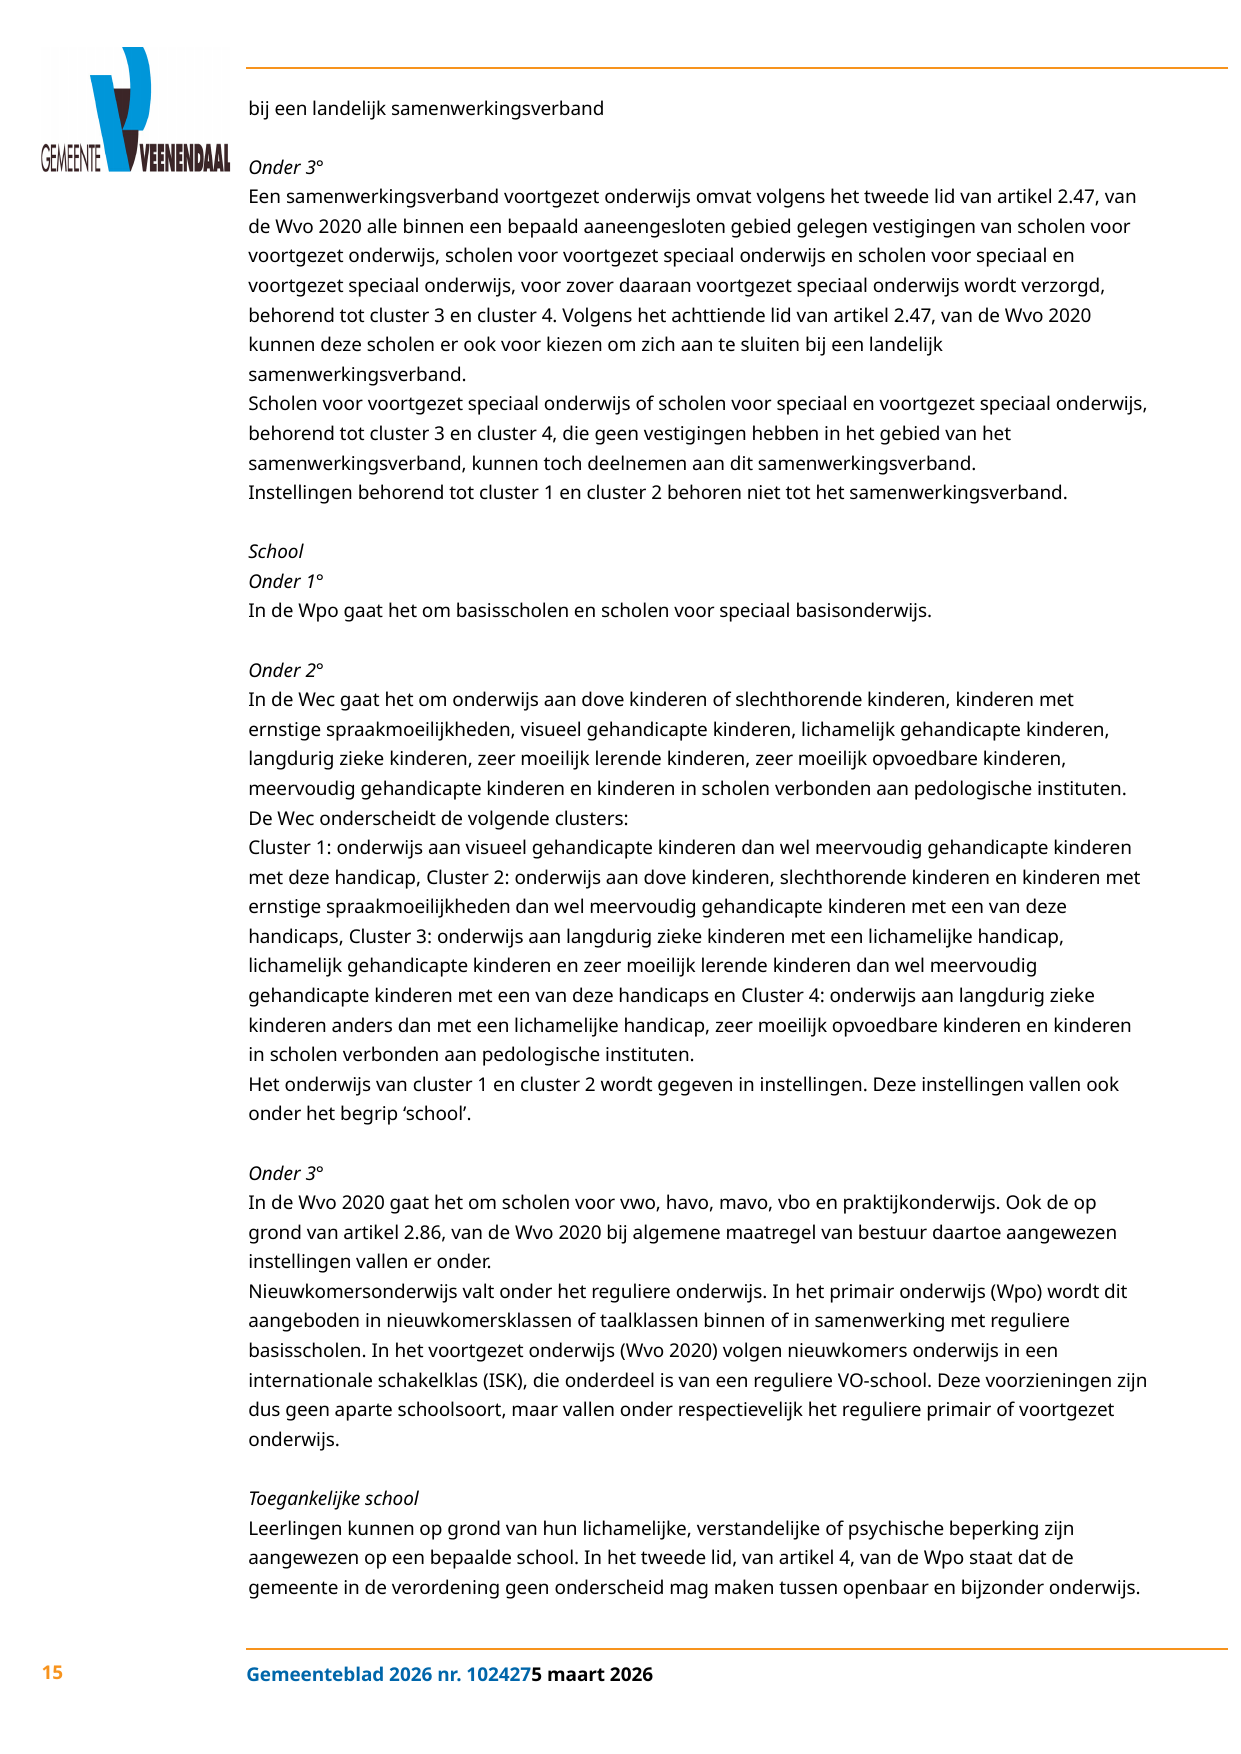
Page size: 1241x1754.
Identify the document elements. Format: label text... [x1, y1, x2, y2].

text Onder 1° [248, 568, 1152, 594]
text Instellingen behorend tot cluster 1 en cluster 2 behoren niet tot het samenwerkingsverband. [248, 479, 1152, 505]
text Onder 3° [248, 1160, 1152, 1186]
text In de Wvo 2020 gaat het om scholen voor vwo, havo, mavo, vbo en praktijkonderwijs. Ook de op grond van artikel 2.86, van de Wvo 2020 bij algemene maatregel van bestuur daartoe aangewezen instellingen vallen er onder. [248, 1189, 1152, 1274]
picture [41, 47, 130, 172]
picture [123, 47, 231, 172]
text Onder 3° [248, 154, 1152, 180]
text School [248, 538, 1152, 564]
text Een samenwerkingsverband voortgezet onderwijs omvat volgens het tweede lid van artikel 2.47, van de Wvo 2020 alle binnen een bepaald aaneengesloten gebied gelegen vestigingen van scholen voor voortgezet onderwijs, scholen voor voortgezet speciaal onderwijs en scholen voor speciaal en voortgezet speciaal onderwijs, voor zover daaraan voortgezet speciaal onderwijs wordt verzorgd, behorend tot cluster 3 en cluster 4. Volgens het achttiende lid van artikel 2.47, van de Wvo 2020 kunnen deze scholen er ook voor kiezen om zich aan te sluiten bij een landelijk samenwerkingsverband. [248, 183, 1152, 387]
text In de Wec gaat het om onderwijs aan dove kinderen of slechthorende kinderen, kinderen met ernstige spraakmoeilijkheden, visueel gehandicapte kinderen, lichamelijk gehandicapte kinderen, langdurig zieke kinderen, zeer moeilijk lerende kinderen, zeer moeilijk opvoedbare kinderen, meervoudig gehandicapte kinderen en kinderen in scholen verbonden aan pedologische instituten. [248, 686, 1152, 801]
text Leerlingen kunnen op grond van hun lichamelijke, verstandelijke of psychische beperking zijn aangewezen op een bepaalde school. In het tweede lid, van artikel 4, van de Wpo staat dat de gemeente in de verordening geen onderscheid mag maken tussen openbaar en bijzonder onderwijs. [248, 1515, 1152, 1600]
text De Wec onderscheidt de volgende clusters: [248, 805, 1152, 831]
text Cluster 1: onderwijs aan visueel gehandicapte kinderen dan wel meervoudig gehandicapte kinderen met deze handicap, Cluster 2: onderwijs aan dove kinderen, slechthorende kinderen en kinderen met ernstige spraakmoeilijkheden dan wel meervoudig gehandicapte kinderen met een van deze handicaps, Cluster 3: onderwijs aan langdurig zieke kinderen met een lichamelijke handicap, lichamelijk gehandicapte kinderen en zeer moeilijk lerende kinderen dan wel meervoudig gehandicapte kinderen met een van deze handicaps en Cluster 4: onderwijs aan langdurig zieke kinderen anders dan met een lichamelijke handicap, zeer moeilijk opvoedbare kinderen en kinderen in scholen verbonden aan pedologische instituten. [248, 834, 1152, 1067]
text Scholen voor voortgezet speciaal onderwijs of scholen voor speciaal en voortgezet speciaal onderwijs, behorend tot cluster 3 en cluster 4, die geen vestigingen hebben in het gebied van het samenwerkingsverband, kunnen toch deelnemen aan dit samenwerkingsverband. [248, 391, 1152, 476]
text bij een landelijk samenwerkingsverband [248, 95, 1152, 121]
text Toegankelijke school [248, 1485, 1152, 1511]
text Onder 2° [248, 657, 1152, 683]
text Nieuwkomersonderwijs valt onder het reguliere onderwijs. In het primair onderwijs (Wpo) wordt dit aangeboden in nieuwkomersklassen of taalklassen binnen of in samenwerking met reguliere basisscholen. In het voortgezet onderwijs (Wvo 2020) volgen nieuwkomers onderwijs in een internationale schakelklas (ISK), die onderdeel is van een reguliere VO-school. Deze voorzieningen zijn dus geen aparte schoolsoort, maar vallen onder respectievelijk het reguliere primair of voortgezet onderwijs. [248, 1278, 1152, 1452]
text In de Wpo gaat het om basisscholen en scholen voor speciaal basisonderwijs. [248, 598, 1152, 623]
text Het onderwijs van cluster 1 en cluster 2 wordt gegeven in instellingen. Deze instellingen vallen ook onder het begrip ‘school’. [248, 1071, 1152, 1126]
